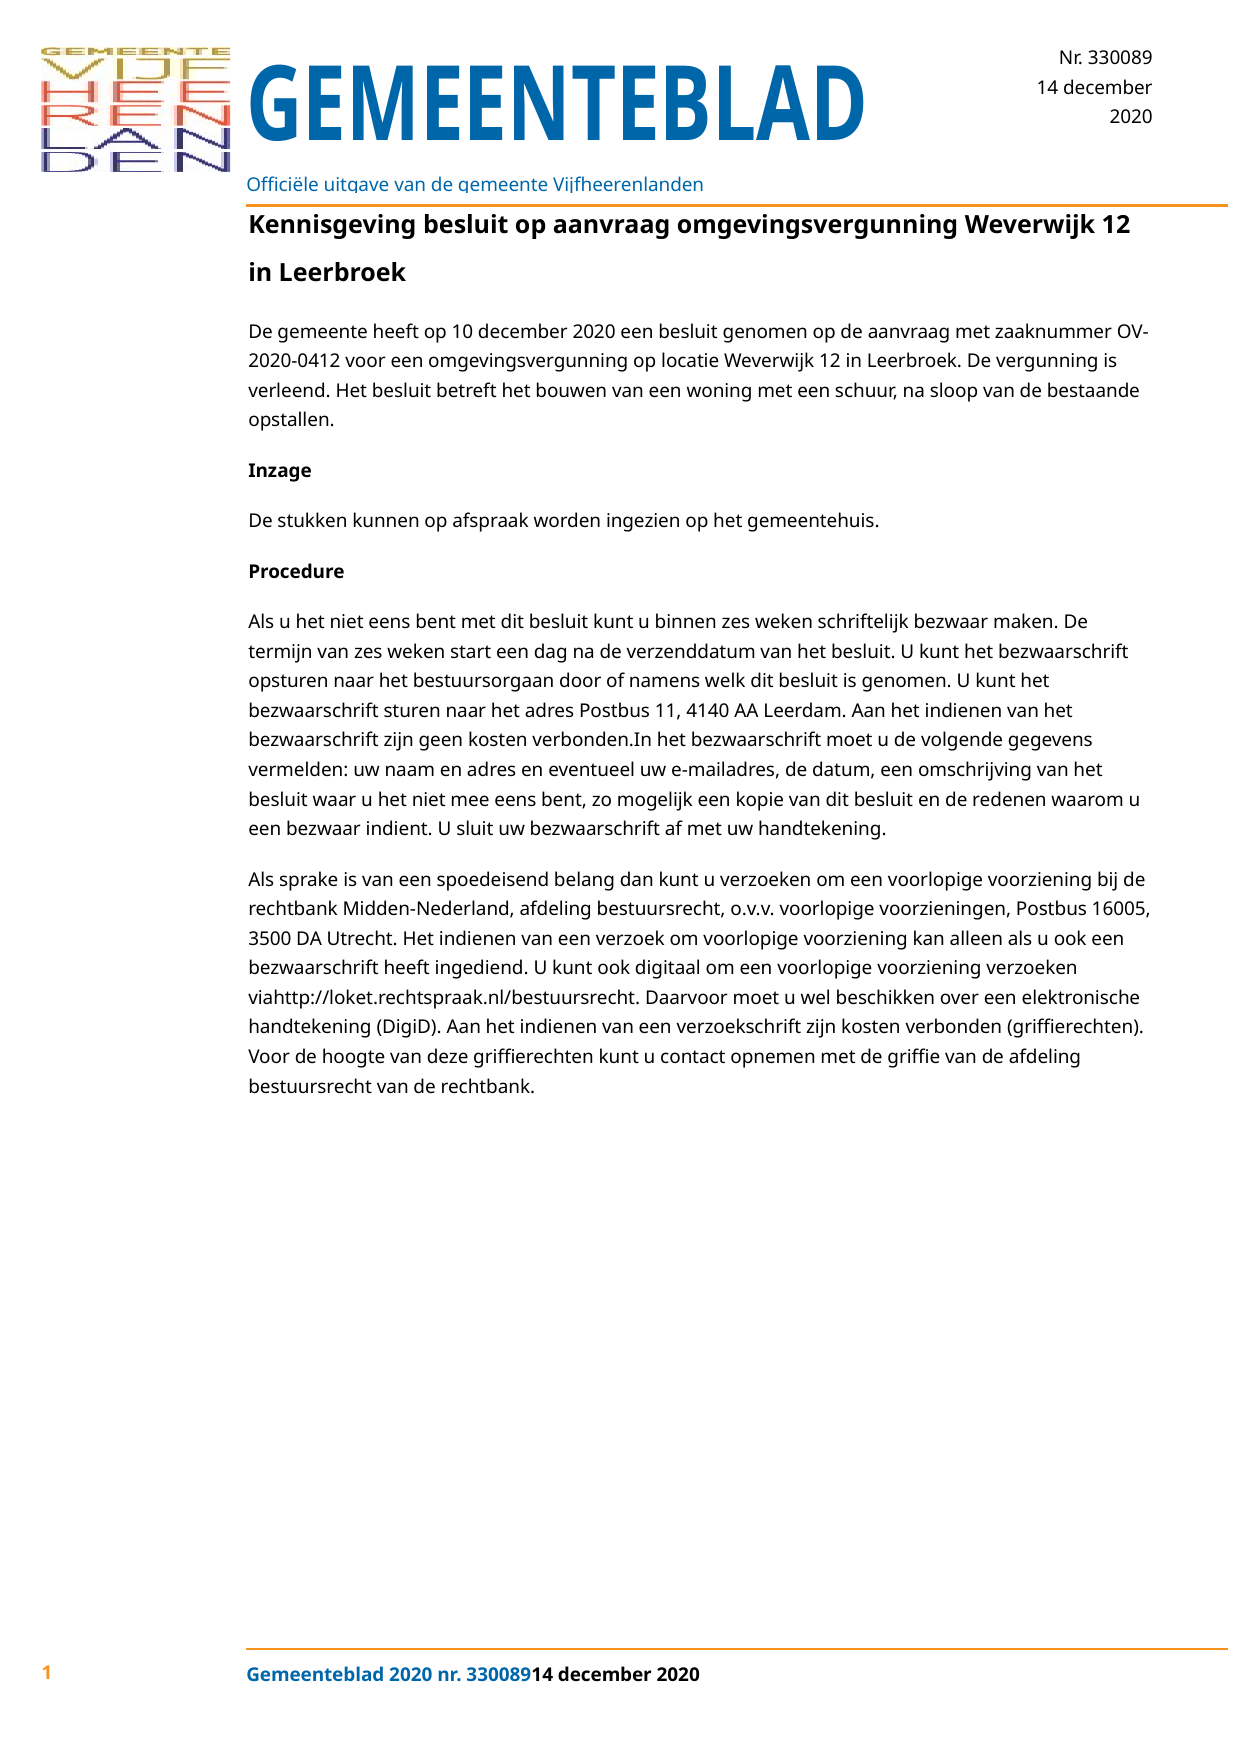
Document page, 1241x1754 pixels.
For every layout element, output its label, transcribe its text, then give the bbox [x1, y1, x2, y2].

text Inzage [248, 457, 1152, 483]
text Als sprake is van een spoedeisend belang dan kunt u verzoeken om een voorlopige voorziening bij de rechtbank Midden-Nederland, afdeling bestuursrecht, o.v.v. voorlopige voorzieningen, Postbus 16005, 3500 DA Utrecht. Het indienen van een verzoek om voorlopige voorziening kan alleen als u ook een bezwaarschrift heeft ingediend. U kunt ook digitaal om een voorlopige voorziening verzoeken viahttp://loket.rechtspraak.nl/bestuursrecht. Daarvoor moet u wel beschikken over een elektronische handtekening (DigiD). Aan het indienen van een verzoekschrift zijn kosten verbonden (griffierechten). Voor de hoogte van deze griffierechten kunt u contact opnemen met de griffie van de afdeling bestuursrecht van de rechtbank. [248, 866, 1152, 1099]
text Kennisgeving besluit op aanvraag omgevingsvergunning Weverwijk 12 in Leerbroek [248, 207, 1152, 288]
text De gemeente heeft op 10 december 2020 een besluit genomen op de aanvraag met zaaknummer OV-2020-0412 voor een omgevingsvergunning op locatie Weverwijk 12 in Leerbroek. De vergunning is verleend. Het besluit betreft het bouwen van een woning met een schuur, na sloop van de bestaande opstallen. [248, 318, 1152, 432]
picture [41, 47, 231, 172]
text De stukken kunnen op afspraak worden ingezien op het gemeentehuis. [248, 507, 1152, 533]
text Als u het niet eens bent met dit besluit kunt u binnen zes weken schriftelijk bezwaar maken. De termijn van zes weken start een dag na de verzenddatum van het besluit. U kunt het bezwaarschrift opsturen naar het bestuursorgaan door of namens welk dit besluit is genomen. U kunt het bezwaarschrift sturen naar het adres Postbus 11, 4140 AA Leerdam. Aan het indienen van het bezwaarschrift zijn geen kosten verbonden.In het bezwaarschrift moet u de volgende gegevens vermelden: uw naam en adres en eventueel uw e-mailadres, de datum, een omschrijving van het besluit waar u het niet mee eens bent, zo mogelijk een kopie van dit besluit en de redenen waarom u een bezwaar indient. U sluit uw bezwaarschrift af met uw handtekening. [248, 608, 1152, 841]
text Procedure [248, 558, 1152, 584]
